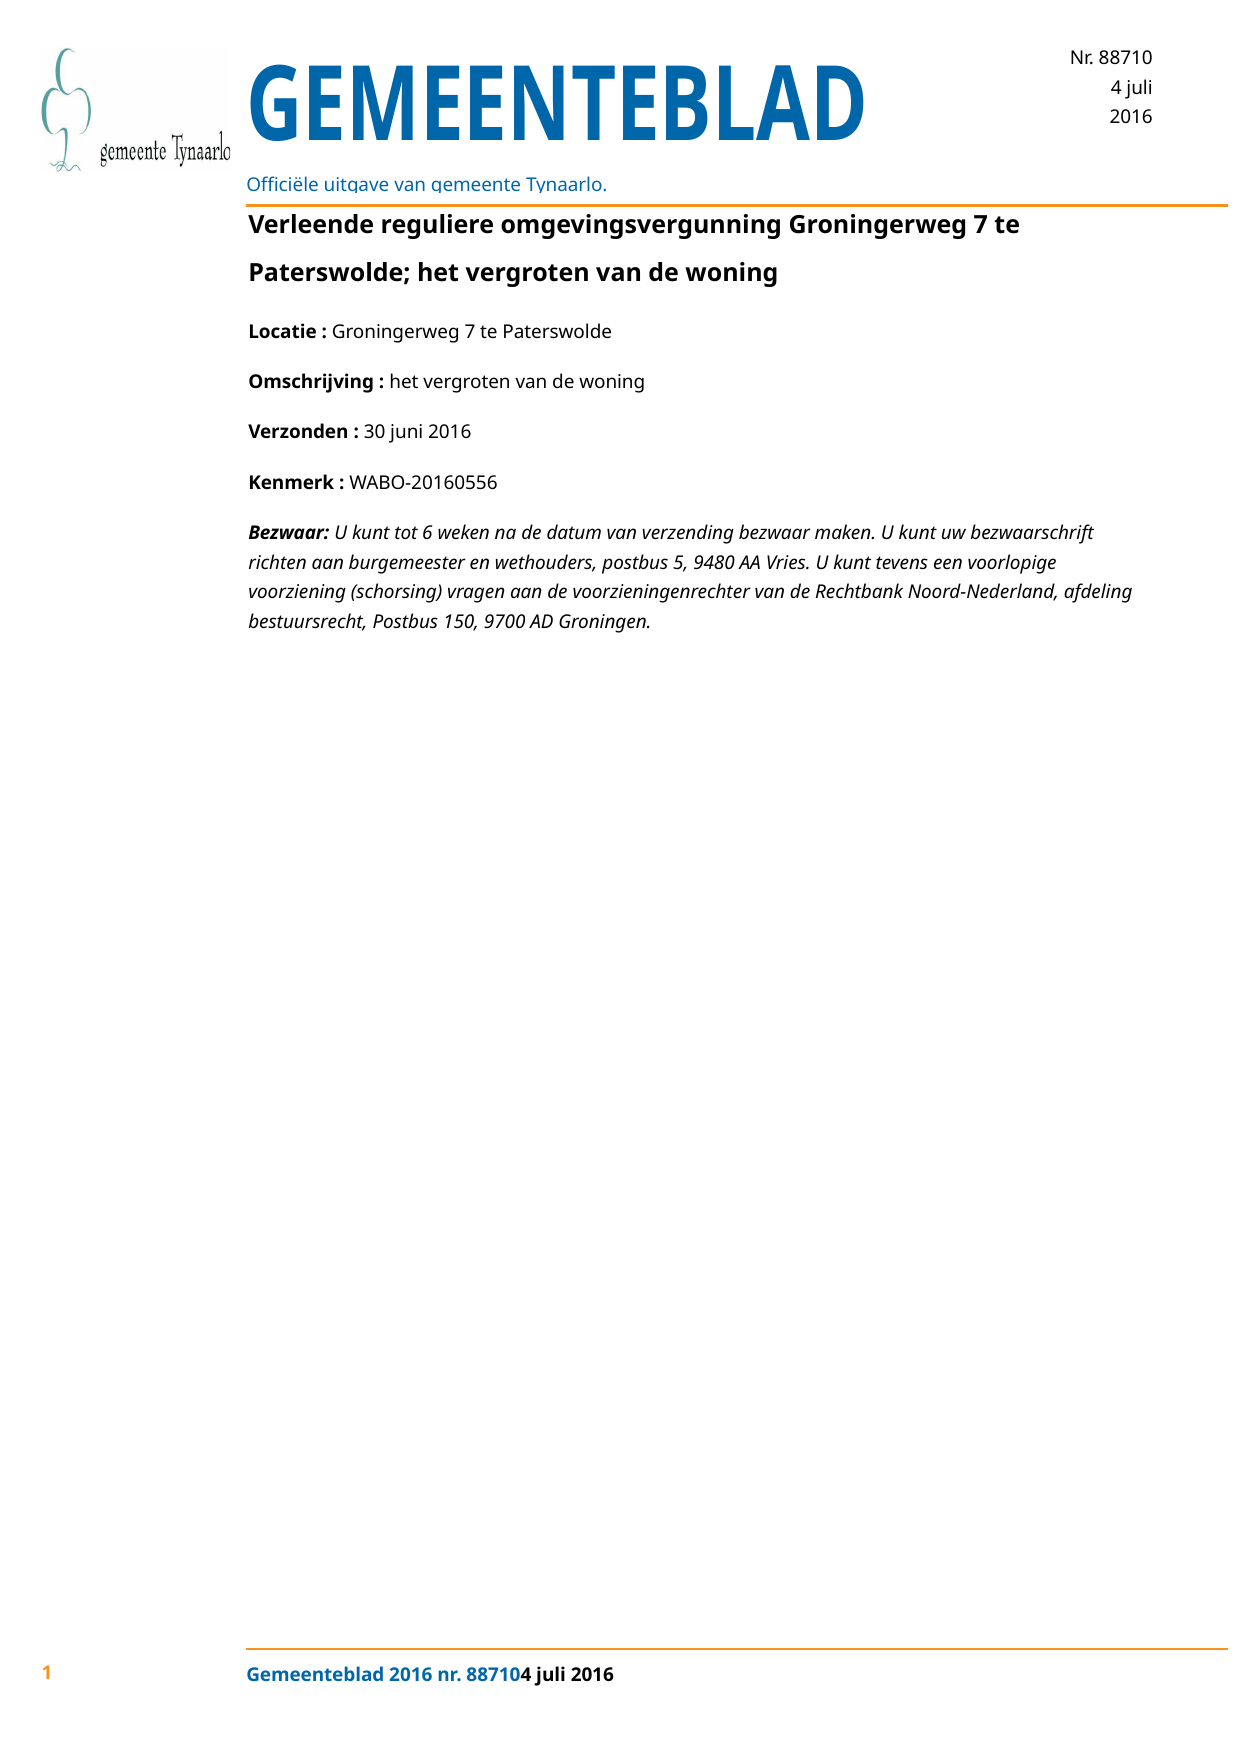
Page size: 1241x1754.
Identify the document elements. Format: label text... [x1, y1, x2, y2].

picture [41, 47, 231, 172]
text Kenmerk : WABO-20160556 [248, 469, 1152, 495]
text Bezwaar: U kunt tot 6 weken na de datum van verzending bezwaar maken. U kunt uw bezwaarschrift richten aan burgemeester en wethouders, postbus 5, 9480 AA Vries. U kunt tevens een voorlopige voorziening (schorsing) vragen aan de voorzieningenrechter van de Rechtbank Noord-Nederland, afdeling bestuursrecht, Postbus 150, 9700 AD Groningen. [248, 519, 1152, 634]
text Locatie : Groningerweg 7 te Paterswolde [248, 318, 1152, 344]
text Verleende reguliere omgevingsvergunning Groningerweg 7 te Paterswolde; het vergroten van de woning [248, 207, 1152, 288]
text Omschrijving : het vergroten van de woning [248, 368, 1152, 394]
text Verzonden : 30 juni 2016 [248, 419, 1152, 444]
